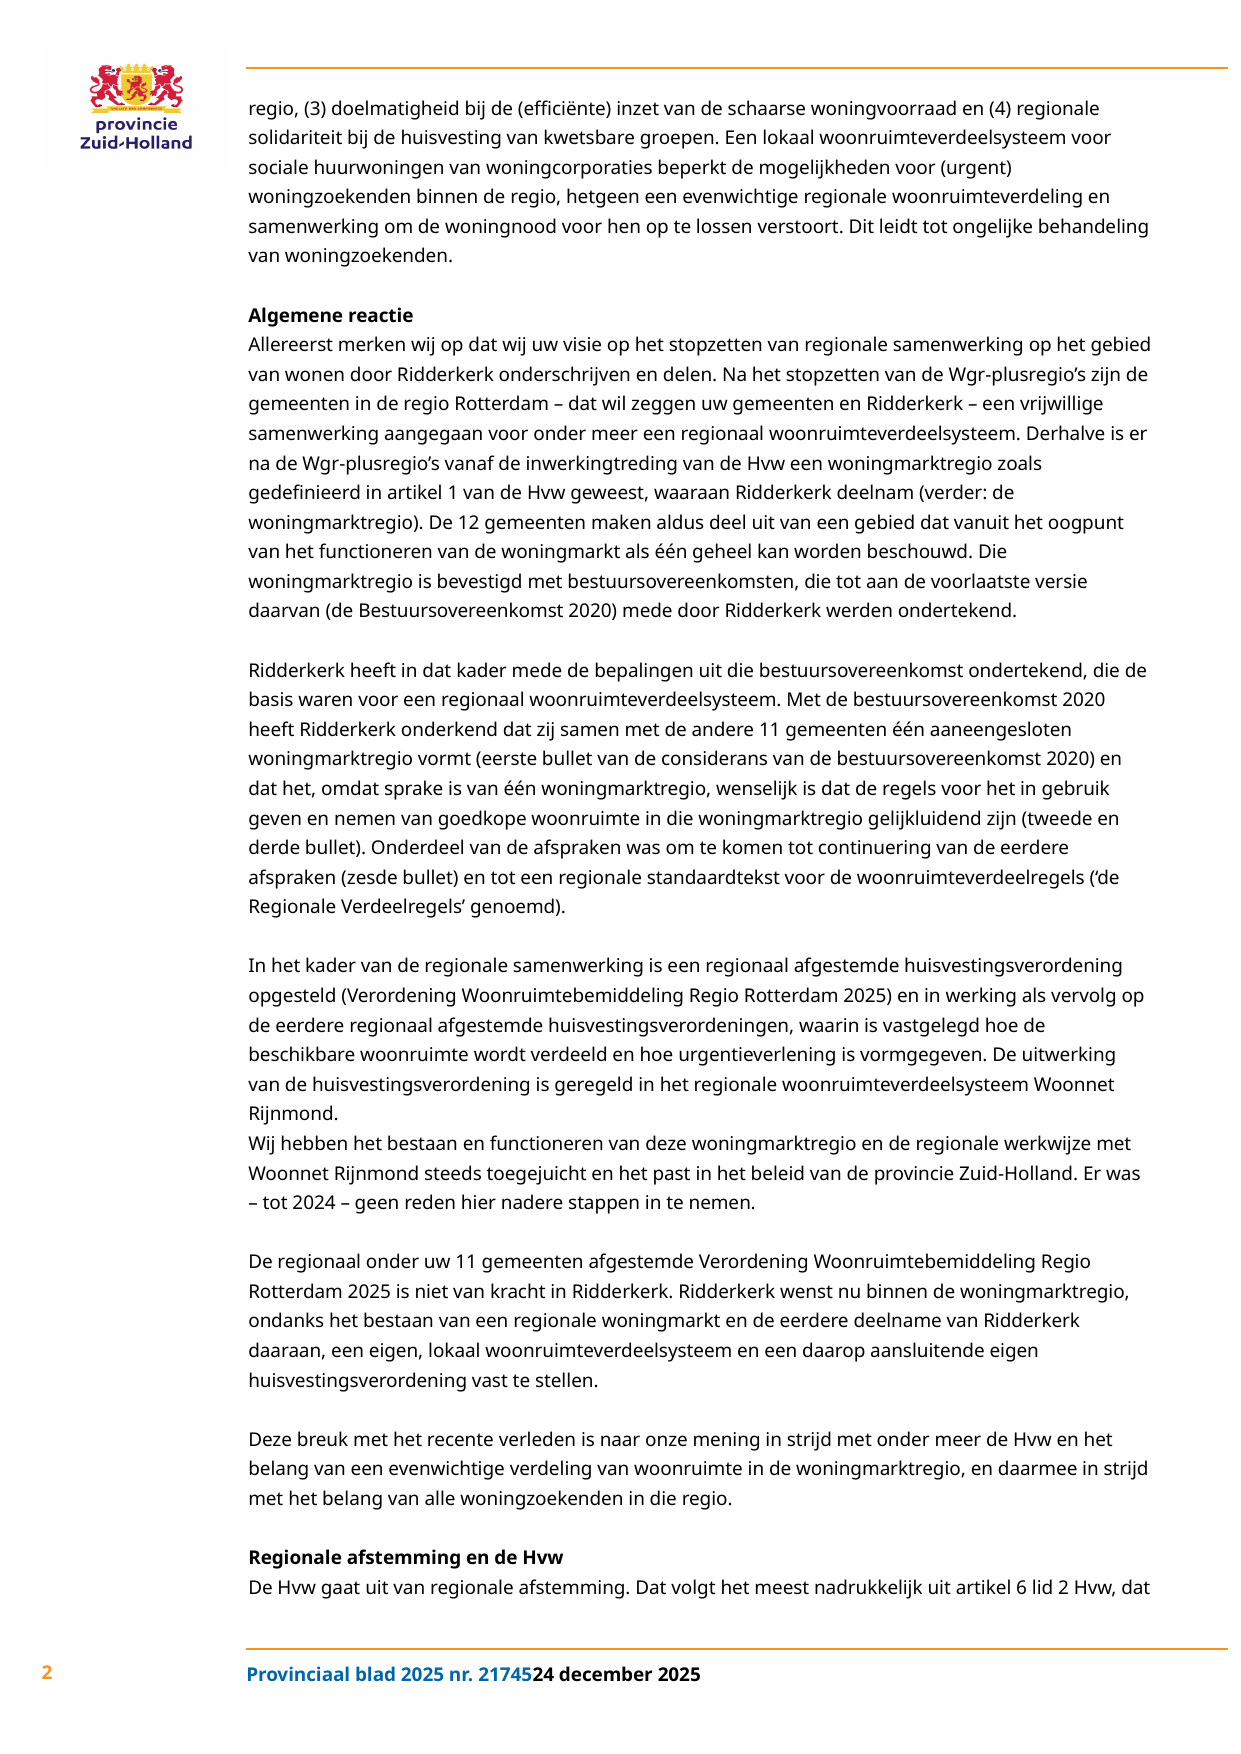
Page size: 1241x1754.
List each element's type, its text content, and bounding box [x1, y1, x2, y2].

text Algemene reactie [248, 302, 1152, 328]
text Allereerst merken wij op dat wij uw visie op het stopzetten van regionale samenwerking op het gebied van wonen door Ridderkerk onderschrijven en delen. Na het stopzetten van de Wgr-plusregio’s zijn de gemeenten in de regio Rotterdam – dat wil zeggen uw gemeenten en Ridderkerk – een vrijwillige samenwerking aangegaan voor onder meer een regionaal woonruimteverdeelsysteem. Derhalve is er na de Wgr-plusregio’s vanaf de inwerkingtreding van de Hvw een woningmarktregio zoals gedefinieerd in artikel 1 van de Hvw geweest, waaraan Ridderkerk deelnam (verder: de woningmarktregio). De 12 gemeenten maken aldus deel uit van een gebied dat vanuit het oogpunt van het functioneren van de woningmarkt als één geheel kan worden beschouwd. Die woningmarktregio is bevestigd met bestuursovereenkomsten, die tot aan de voorlaatste versie daarvan (de Bestuursovereenkomst 2020) mede door Ridderkerk werden ondertekend. [248, 331, 1152, 623]
text De regionaal onder uw 11 gemeenten afgestemde Verordening Woonruimtebemiddeling Regio Rotterdam 2025 is niet van kracht in Ridderkerk. Ridderkerk wenst nu binnen de woningmarktregio, ondanks het bestaan van een regionale woningmarkt en de eerdere deelname van Ridderkerk daaraan, een eigen, lokaal woonruimteverdeelsysteem en een daarop aansluitende eigen huisvestingsverordening vast te stellen. [248, 1248, 1152, 1393]
text In het kader van de regionale samenwerking is een regionaal afgestemde huisvestingsverordening opgesteld (Verordening Woonruimtebemiddeling Regio Rotterdam 2025) en in werking als vervolg op de eerdere regionaal afgestemde huisvestingsverordeningen, waarin is vastgelegd hoe de beschikbare woonruimte wordt verdeeld en hoe urgentieverlening is vormgegeven. De uitwerking van de huisvestingsverordening is geregeld in het regionale woonruimteverdeelsysteem Woonnet Rijnmond. [248, 953, 1152, 1126]
text Wij hebben het bestaan en functioneren van deze woningmarktregio en de regionale werkwijze met Woonnet Rijnmond steeds toegejuicht en het past in het beleid van de provincie Zuid-Holland. Er was – tot 2024 – geen reden hier nadere stappen in te nemen. [248, 1130, 1152, 1215]
text regio, (3) doelmatigheid bij de (efficiënte) inzet van de schaarse woningvoorraad en (4) regionale solidariteit bij de huisvesting van kwetsbare groepen. Een lokaal woonruimteverdeelsysteem voor sociale huurwoningen van woningcorporaties beperkt de mogelijkheden voor (urgent) woningzoekenden binnen de regio, hetgeen een evenwichtige regionale woonruimteverdeling en samenwerking om de woningnood voor hen op te lossen verstoort. Dit leidt tot ongelijke behandeling van woningzoekenden. [248, 95, 1152, 268]
text Ridderkerk heeft in dat kader mede de bepalingen uit die bestuursovereenkomst ondertekend, die de basis waren voor een regionaal woonruimteverdeelsysteem. Met de bestuursovereenkomst 2020 heeft Ridderkerk onderkend dat zij samen met de andere 11 gemeenten één aaneengesloten woningmarktregio vormt (eerste bullet van de considerans van de bestuursovereenkomst 2020) en dat het, omdat sprake is van één woningmarktregio, wenselijk is dat de regels voor het in gebruik geven en nemen van goedkope woonruimte in die woningmarktregio gelijkluidend zijn (tweede en derde bullet). Onderdeel van de afspraken was om te komen tot continuering van de eerdere afspraken (zesde bullet) en tot een regionale standaardtekst voor de woonruimteverdeelregels (‘de Regionale Verdeelregels’ genoemd). [248, 657, 1152, 919]
text Regionale afstemming en de Hvw [248, 1544, 1152, 1570]
text Deze breuk met het recente verleden is naar onze mening in strijd met onder meer de Hvw en het belang van een evenwichtige verdeling van woonruimte in de woningmarktregio, en daarmee in strijd met het belang van alle woningzoekenden in die regio. [248, 1426, 1152, 1511]
picture [41, 47, 231, 172]
text De Hvw gaat uit van regionale afstemming. Dat volgt het meest nadrukkelijk uit artikel 6 lid 2 Hvw, dat [248, 1574, 1152, 1600]
